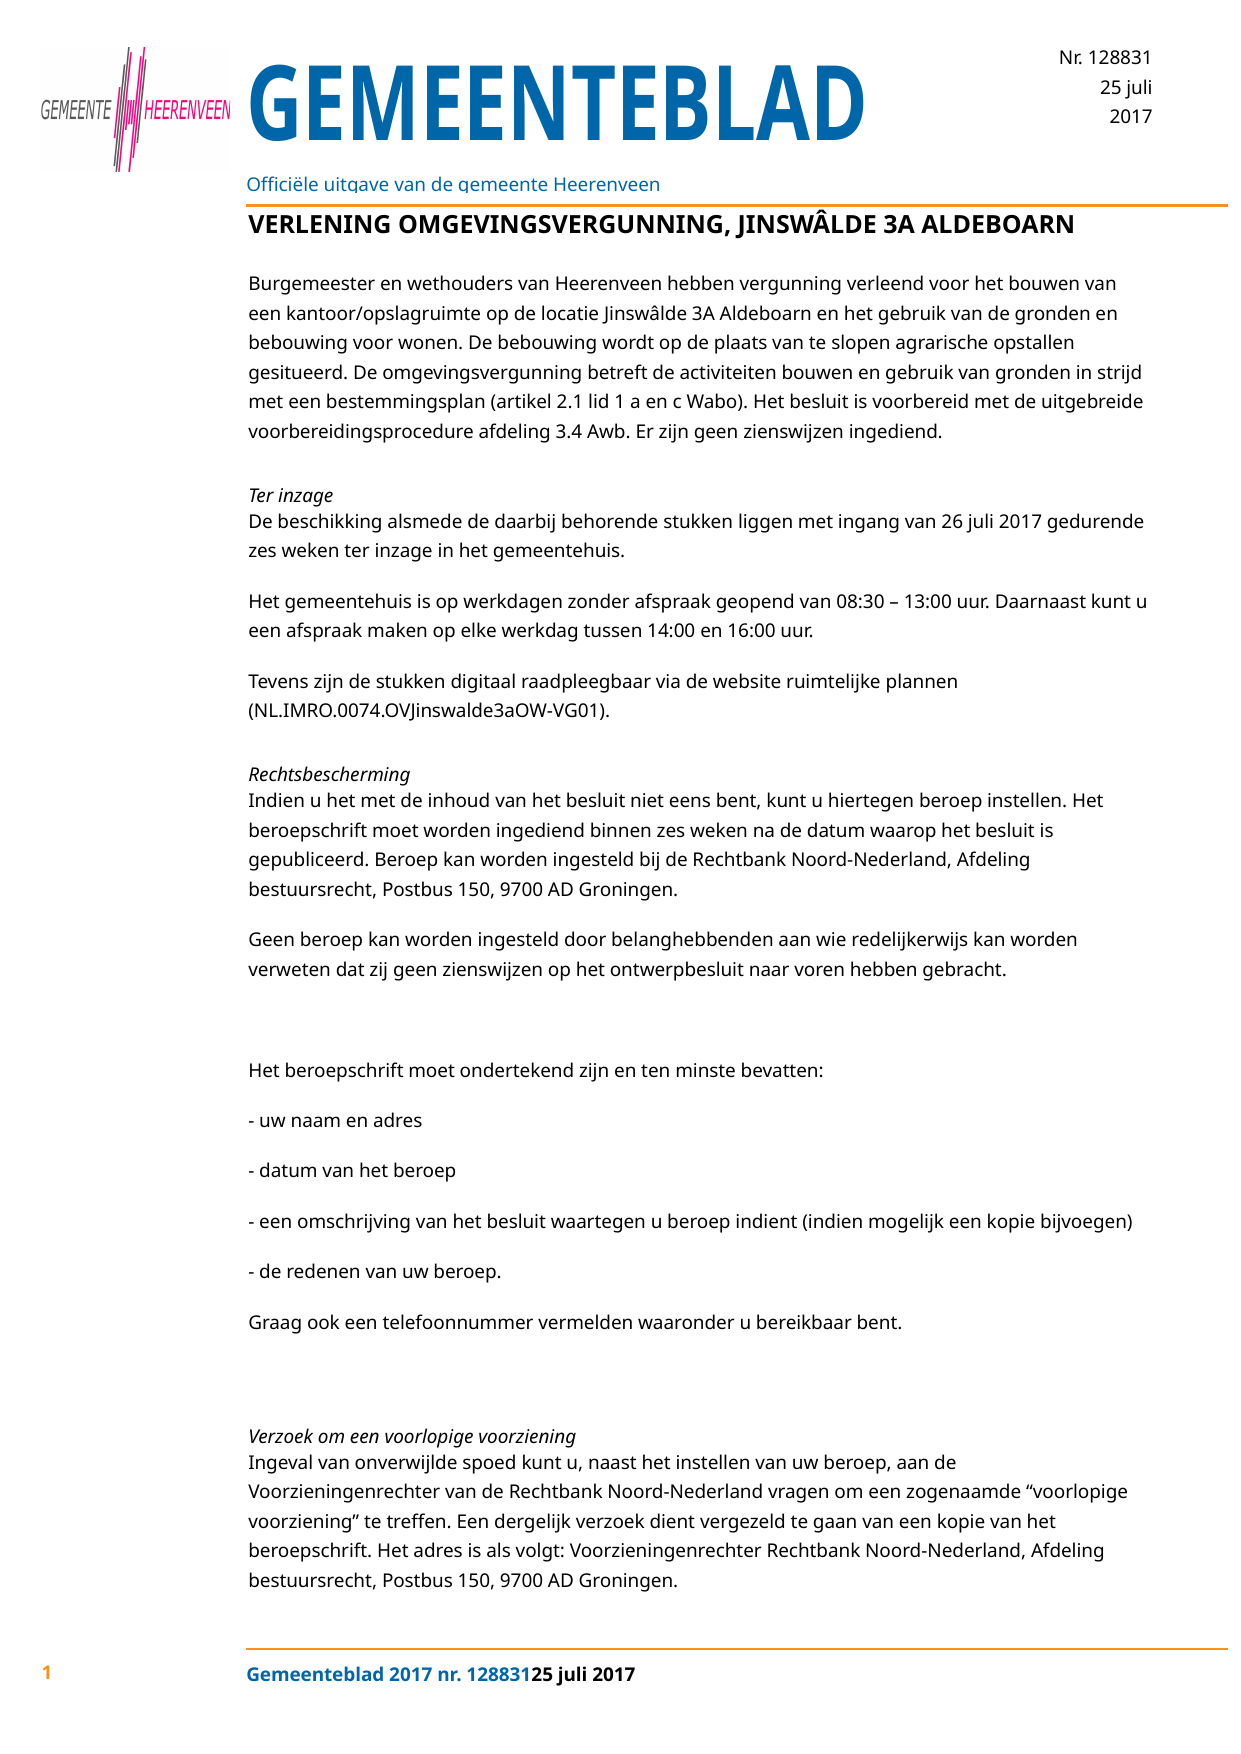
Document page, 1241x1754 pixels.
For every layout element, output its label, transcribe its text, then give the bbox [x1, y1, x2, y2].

text Indien u het met de inhoud van het besluit niet eens bent, kunt u hiertegen beroep instellen. Het beroepschrift moet worden ingediend binnen zes weken na de datum waarop het besluit is gepubliceerd. Beroep kan worden ingesteld bij de Rechtbank Noord-Nederland, Afdeling bestuursrecht, Postbus 150, 9700 AD Groningen. [248, 787, 1152, 902]
text Het beroepschrift moet ondertekend zijn en ten minste bevatten: [248, 1057, 1152, 1082]
text Verzoek om een voorlopige voorziening [248, 1423, 1152, 1449]
text - datum van het beroep [248, 1158, 1152, 1183]
text VERLENING OMGEVINGSVERGUNNING, JINSWÂLDE 3A ALDEBOARN [248, 207, 1152, 241]
text Ter inzage [248, 482, 1152, 508]
text - een omschrijving van het besluit waartegen u beroep indient (indien mogelijk een kopie bijvoegen) [248, 1208, 1152, 1234]
text - de redenen van uw beroep. [248, 1258, 1152, 1284]
text Graag ook een telefoonnummer vermelden waaronder u bereikbaar bent. [248, 1309, 1152, 1334]
text Geen beroep kan worden ingesteld door belanghebbenden aan wie redelijkerwijs kan worden verweten dat zij geen zienswijzen op het ontwerpbesluit naar voren hebben gebracht. [248, 926, 1152, 982]
text Rechtsbescherming [248, 761, 1152, 787]
text De beschikking alsmede de daarbij behorende stukken liggen met ingang van 26 juli 2017 gedurende zes weken ter inzage in het gemeentehuis. [248, 508, 1152, 563]
picture [41, 47, 231, 172]
text Ingeval van onverwijlde spoed kunt u, naast het instellen van uw beroep, aan de Voorzieningenrechter van de Rechtbank Noord-Nederland vragen om een zogenaamde “voorlopige voorziening” te treffen. Een dergelijk verzoek dient vergezeld te gaan van een kopie van het beroepschrift. Het adres is als volgt: Voorzieningenrechter Rechtbank Noord-Nederland, Afdeling bestuursrecht, Postbus 150, 9700 AD Groningen. [248, 1449, 1152, 1593]
text Tevens zijn de stukken digitaal raadpleegbaar via de website ruimtelijke plannen (NL.IMRO.0074.OVJinswalde3aOW-VG01). [248, 668, 1152, 723]
text Het gemeentehuis is op werkdagen zonder afspraak geopend van 08:30 – 13:00 uur. Daarnaast kunt u een afspraak maken op elke werkdag tussen 14:00 en 16:00 uur. [248, 588, 1152, 643]
text Burgemeester en wethouders van Heerenveen hebben vergunning verleend voor het bouwen van een kantoor/opslagruimte op de locatie Jinswâlde 3A Aldeboarn en het gebruik van de gronden en bebouwing voor wonen. De bebouwing wordt op de plaats van te slopen agrarische opstallen gesitueerd. De omgevingsvergunning betreft de activiteiten bouwen en gebruik van gronden in strijd met een bestemmingsplan (artikel 2.1 lid 1 a en c Wabo). Het besluit is voorbereid met de uitgebreide voorbereidingsprocedure afdeling 3.4 Awb. Er zijn geen zienswijzen ingediend. [248, 270, 1152, 444]
text - uw naam en adres [248, 1107, 1152, 1133]
